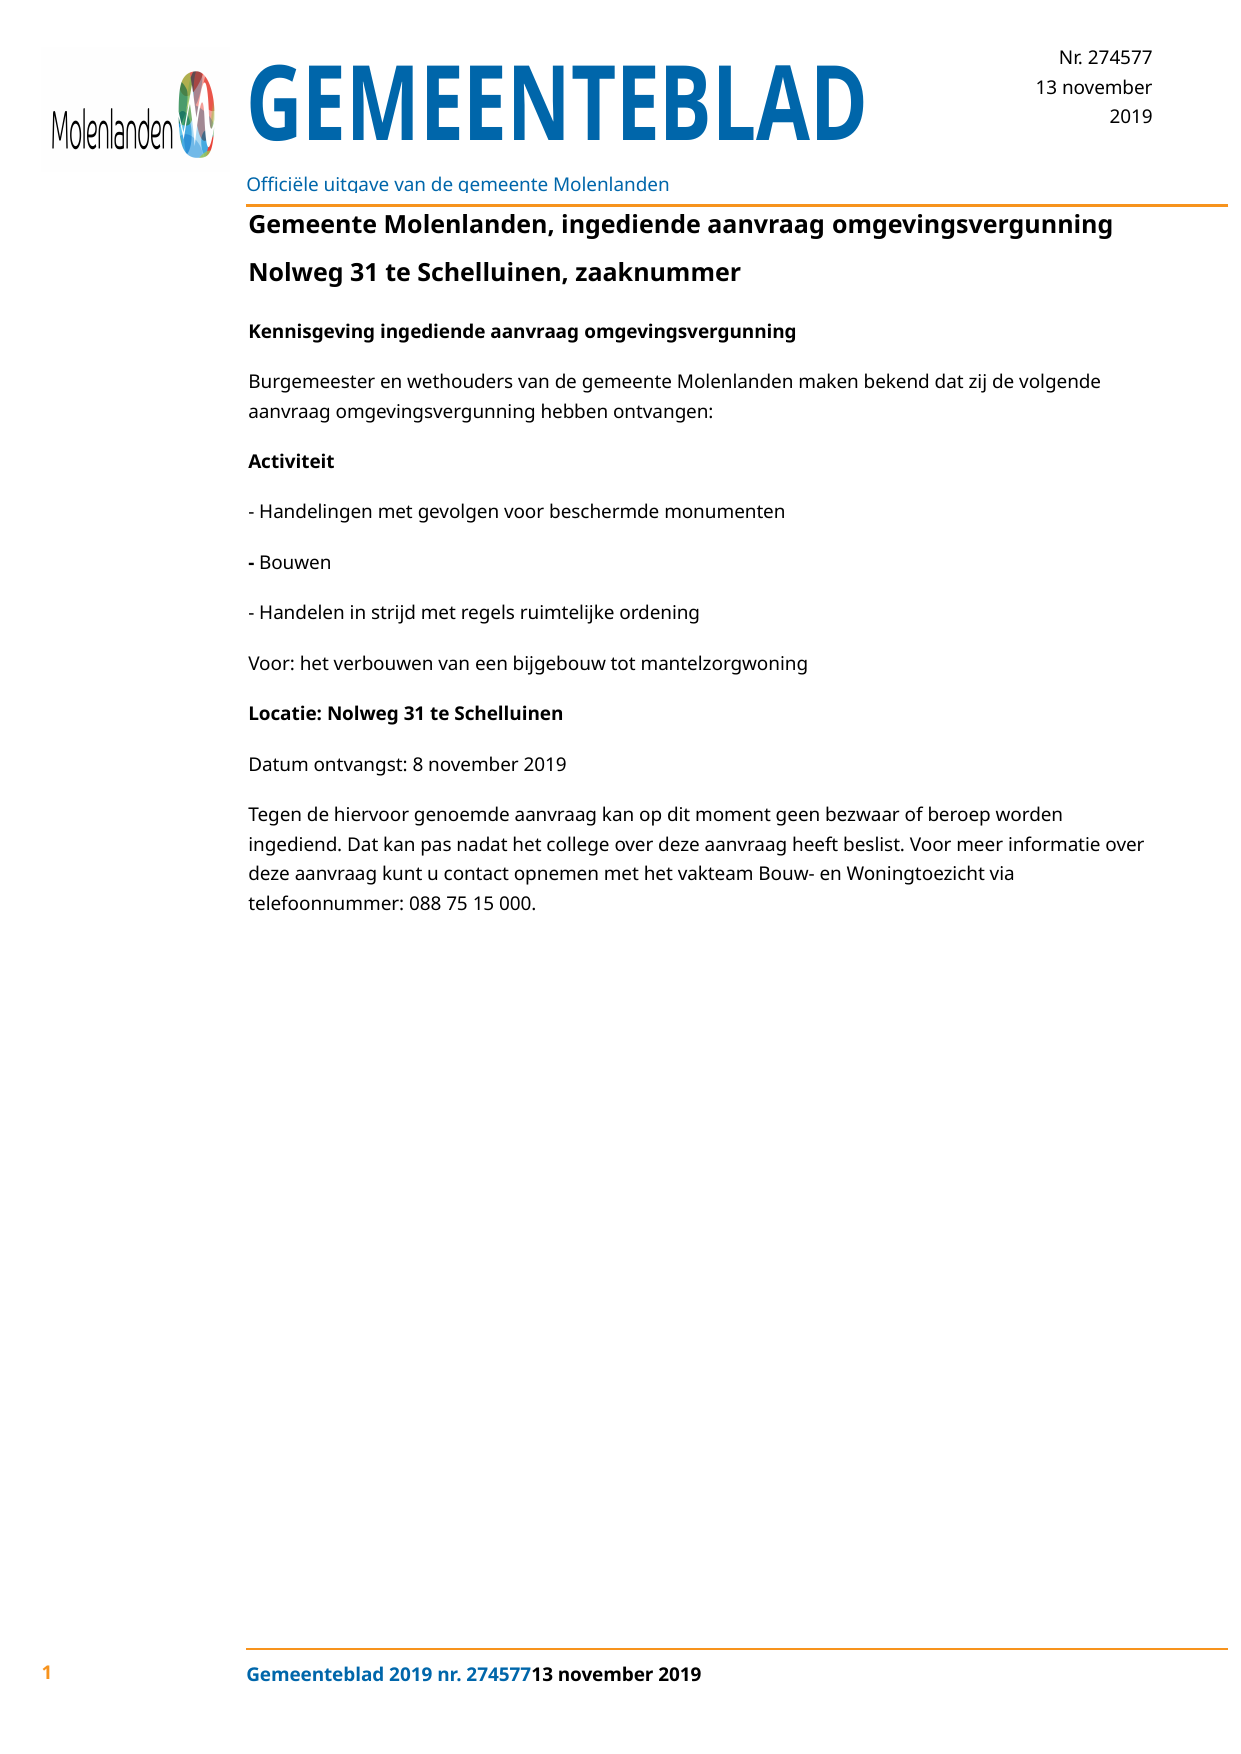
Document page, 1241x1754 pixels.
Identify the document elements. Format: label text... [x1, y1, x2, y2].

text Gemeente Molenlanden, ingediende aanvraag omgevingsvergunning Nolweg 31 te Schelluinen, zaaknummer [248, 207, 1152, 288]
text - Handelingen met gevolgen voor beschermde monumenten [248, 499, 1152, 524]
text - Handelen in strijd met regels ruimtelijke ordening [248, 599, 1152, 625]
text Voor: het verbouwen van een bijgebouw tot mantelzorgwoning [248, 650, 1152, 676]
text Tegen de hiervoor genoemde aanvraag kan op dit moment geen bezwaar of beroep worden ingediend. Dat kan pas nadat het college over deze aanvraag heeft beslist. Voor meer informatie over deze aanvraag kunt u contact opnemen met het vakteam Bouw- en Woningtoezicht via telefoonnummer: 088 75 15 000. [248, 801, 1152, 916]
text - Bouwen [248, 549, 1152, 575]
text Burgemeester en wethouders van de gemeente Molenlanden maken bekend dat zij de volgende aanvraag omgevingsvergunning hebben ontvangen: [248, 368, 1152, 424]
text Locatie: Nolweg 31 te Schelluinen [248, 700, 1152, 726]
text Datum ontvangst: 8 november 2019 [248, 751, 1152, 777]
text Activiteit [248, 448, 1152, 474]
picture [41, 47, 231, 172]
text Kennisgeving ingediende aanvraag omgevingsvergunning [248, 318, 1152, 344]
